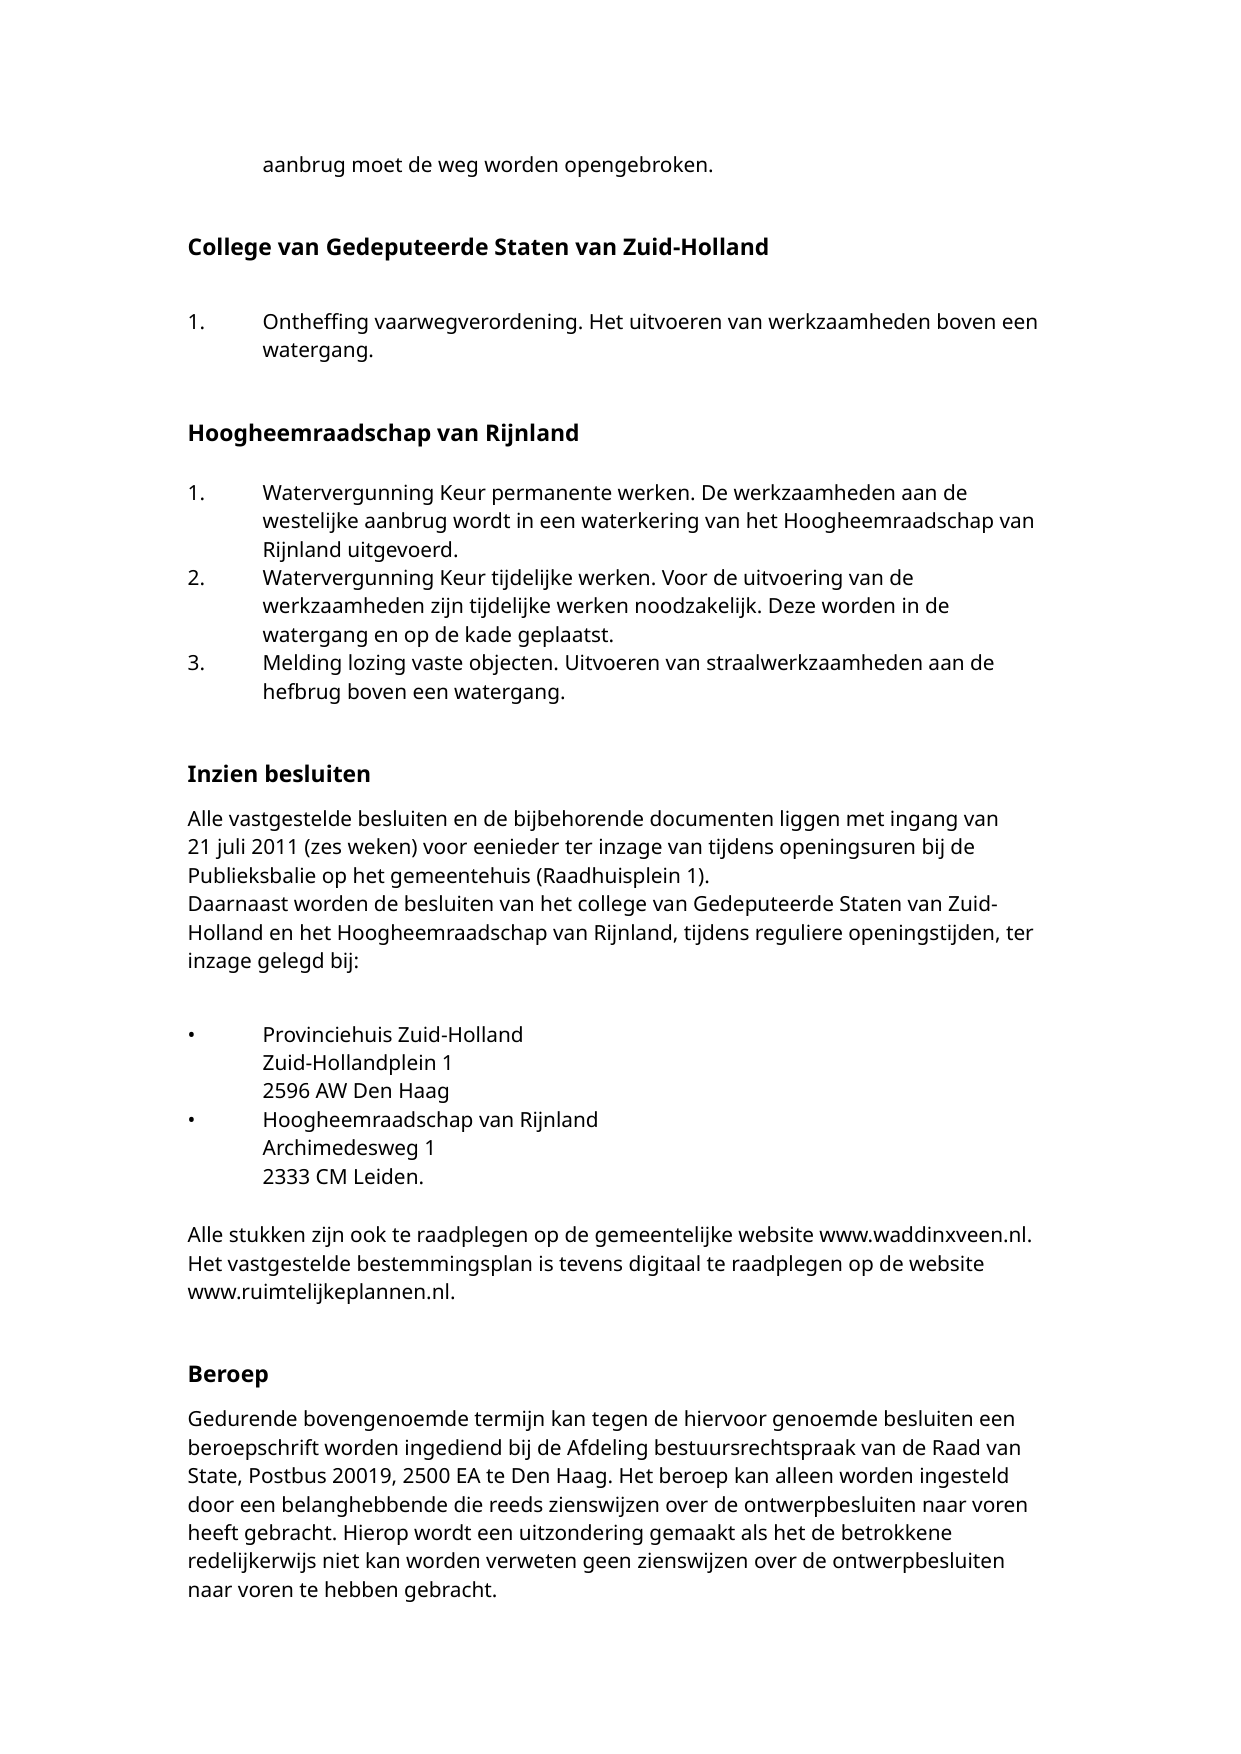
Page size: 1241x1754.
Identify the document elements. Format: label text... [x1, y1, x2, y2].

list Hoogheemraadschap van Rijnland [187, 1105, 1053, 1133]
list Provinciehuis Zuid-Holland [187, 1020, 1053, 1048]
list Archimedesweg 1 [187, 1133, 1053, 1162]
list Zuid-Hollandplein 1 [187, 1048, 1053, 1077]
list Ontheffing vaarwegverordening. Het uitvoeren van werkzaamheden boven een watergang. [187, 307, 1053, 364]
subtitle Hoogheemraadschap van Rijnland [187, 417, 1053, 448]
subtitle Beroep [187, 1358, 1053, 1389]
list 2596 AW Den Haag [187, 1077, 1053, 1105]
list Watervergunning Keur tijdelijke werken. Voor de uitvoering van de werkzaamheden zijn tijdelijke werken noodzakelijk. Deze worden in de watergang en op de kade geplaatst. [187, 563, 1053, 648]
text Gedurende bovengenoemde termijn kan tegen de hiervoor genoemde besluiten een beroepschrift worden ingediend bij de Afdeling bestuursrechtspraak van de Raad van State, Postbus 20019, 2500 EA te Den Haag. Het beroep kan alleen worden ingesteld door een belanghebbende die reeds zienswijzen over de ontwerpbesluiten naar voren heeft gebracht. Hierop wordt een uitzondering gemaakt als het de betrokkene redelijkerwijs niet kan worden verweten geen zienswijzen over de ontwerpbesluiten naar voren te hebben gebracht. [187, 1404, 1053, 1603]
text Alle vastgestelde besluiten en de bijbehorende documenten liggen met ingang van 21 juli 2011 (zes weken) voor eenieder ter inzage van tijdens openingsuren bij de Publieksbalie op het gemeentehuis (Raadhuisplein 1). [187, 804, 1053, 889]
text Daarnaast worden de besluiten van het college van Gedeputeerde Staten van Zuid-Holland en het Hoogheemraadschap van Rijnland, tijdens reguliere openingstijden, ter inzage gelegd bij: [187, 889, 1053, 975]
list aanbrug moet de weg worden opengebroken. [187, 150, 1053, 178]
text Alle stukken zijn ook te raadplegen op de gemeentelijke website www.waddinxveen.nl. Het vastgestelde bestemmingsplan is tevens digitaal te raadplegen op de website www.ruimtelijkeplannen.nl. [187, 1220, 1053, 1306]
list Melding lozing vaste objecten. Uitvoeren van straalwerkzaamheden aan de hefbrug boven een watergang. [187, 648, 1053, 705]
list Watervergunning Keur permanente werken. De werkzaamheden aan de westelijke aanbrug wordt in een waterkering van het Hoogheemraadschap van Rijnland uitgevoerd. [187, 478, 1053, 563]
subtitle College van Gedeputeerde Staten van Zuid-Holland [187, 231, 1053, 262]
list 2333 CM Leiden. [187, 1162, 1053, 1190]
subtitle Inzien besluiten [187, 758, 1053, 789]
